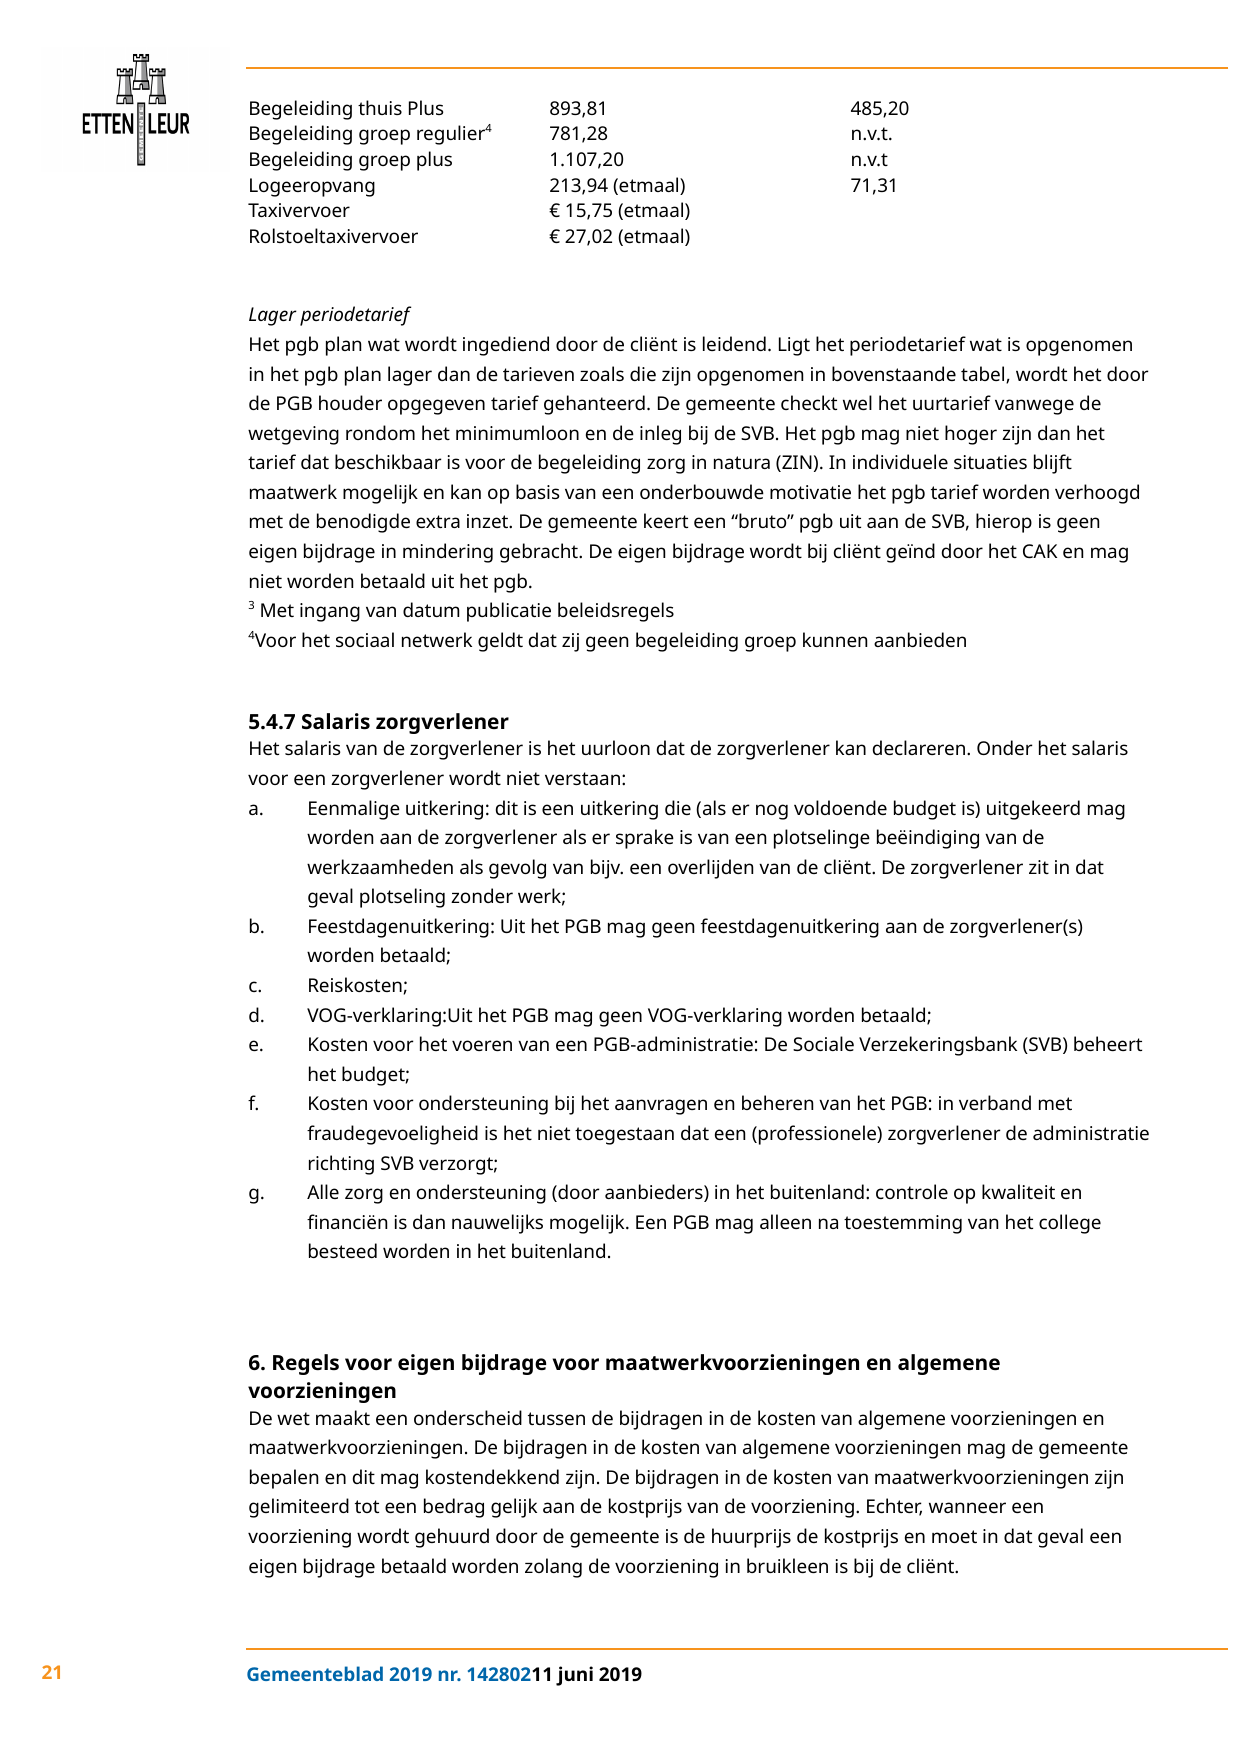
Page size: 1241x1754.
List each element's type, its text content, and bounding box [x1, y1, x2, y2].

text 4Voor het sociaal netwerk geldt dat zij geen begeleiding groep kunnen aanbieden [248, 627, 1152, 653]
text Het pgb plan wat wordt ingediend door de cliënt is leidend. Ligt het periodetarief wat is opgenomen in het pgb plan lager dan de tarieven zoals die zijn opgenomen in bovenstaande tabel, wordt het door de PGB houder opgegeven tarief gehanteerd. De gemeente checkt wel het uurtarief vanwege de wetgeving rondom het minimumloon en de inleg bij de SVB. Het pgb mag niet hoger zijn dan het tarief dat beschikbaar is voor de begeleiding zorg in natura (ZIN). In individuele situaties blijft maatwerk mogelijk en kan op basis van een onderbouwde motivatie het pgb tarief worden verhoogd met de benodigde extra inzet. De gemeente keert een “bruto” pgb uit aan de SVB, hierop is geen eigen bijdrage in mindering gebracht. De eigen bijdrage wordt bij cliënt geïnd door het CAK en mag niet worden betaald uit het pgb. [248, 331, 1152, 594]
table_cell 71,31 [850, 172, 1152, 198]
text Het salaris van de zorgverlener is het uurloon dat de zorgverlener kan declareren. Onder het salaris voor een zorgverlener wordt niet verstaan: [248, 736, 1152, 791]
table_cell € 15,75 (etmaal) [549, 198, 850, 223]
table_cell 213,94 (etmaal) [549, 172, 850, 198]
list Reiskosten; [248, 972, 1152, 998]
text De wet maakt een onderscheid tussen de bijdragen in de kosten van algemene voorzieningen en maatwerkvoorzieningen. De bijdragen in de kosten van algemene voorzieningen mag de gemeente bepalen en dit mag kostendekkend zijn. De bijdragen in de kosten van maatwerkvoorzieningen zijn gelimiteerd tot een bedrag gelijk aan de kostprijs van de voorziening. Echter, wanneer een voorziening wordt gehuurd door de gemeente is de huurprijs de kostprijs en moet in dat geval een eigen bijdrage betaald worden zolang de voorziening in bruikleen is bij de cliënt. [248, 1405, 1152, 1578]
table_cell Rolstoeltaxivervoer [248, 224, 549, 249]
table_cell n.v.t. [850, 121, 1152, 146]
table_cell [850, 224, 1152, 249]
list Eenmalige uitkering: dit is een uitkering die (als er nog voldoende budget is) uitgekeerd mag worden aan de zorgverlener als er sprake is van een plotselinge beëindiging van de werkzaamheden als gevolg van bijv. een overlijden van de cliënt. De zorgverlener zit in dat geval plotseling zonder werk; [248, 795, 1152, 909]
table_cell Logeeropvang [248, 172, 549, 198]
list Feestdagenuitkering: Uit het PGB mag geen feestdagenuitkering aan de zorgverlener(s) worden betaald; [248, 913, 1152, 968]
picture [41, 47, 231, 172]
text Lager periodetarief [248, 302, 1152, 327]
list Kosten voor het voeren van een PGB-administratie: De Sociale Verzekeringsbank (SVB) beheert het budget; [248, 1031, 1152, 1087]
table_cell € 27,02 (etmaal) [549, 224, 850, 249]
table_cell 893,81 [549, 95, 850, 121]
table_cell 781,28 [549, 121, 850, 146]
text 5.4.7 Salaris zorgverlener [248, 707, 1152, 736]
table_cell n.v.t [850, 146, 1152, 172]
table_cell Begeleiding groep regulier4 [248, 121, 549, 146]
table_cell Begeleiding groep plus [248, 146, 549, 172]
table_cell [850, 198, 1152, 223]
table_cell 1.107,20 [549, 146, 850, 172]
table_cell 485,20 [850, 95, 1152, 121]
table_cell Taxivervoer [248, 198, 549, 223]
list VOG-verklaring:Uit het PGB mag geen VOG-verklaring worden betaald; [248, 1002, 1152, 1027]
list Kosten voor ondersteuning bij het aanvragen en beheren van het PGB: in verband met fraudegevoeligheid is het niet toegestaan dat een (professionele) zorgverlener de administratie richting SVB verzorgt; [248, 1091, 1152, 1175]
list Alle zorg en ondersteuning (door aanbieders) in het buitenland: controle op kwaliteit en financiën is dan nauwelijks mogelijk. Een PGB mag alleen na toestemming van het college besteed worden in het buitenland. [248, 1179, 1152, 1264]
text 6. Regels voor eigen bijdrage voor maatwerkvoorzieningen en algemene voorzieningen [248, 1348, 1152, 1405]
table_cell Begeleiding thuis Plus [248, 95, 549, 121]
text 3 Met ingang van datum publicatie beleidsregels [248, 597, 1152, 623]
